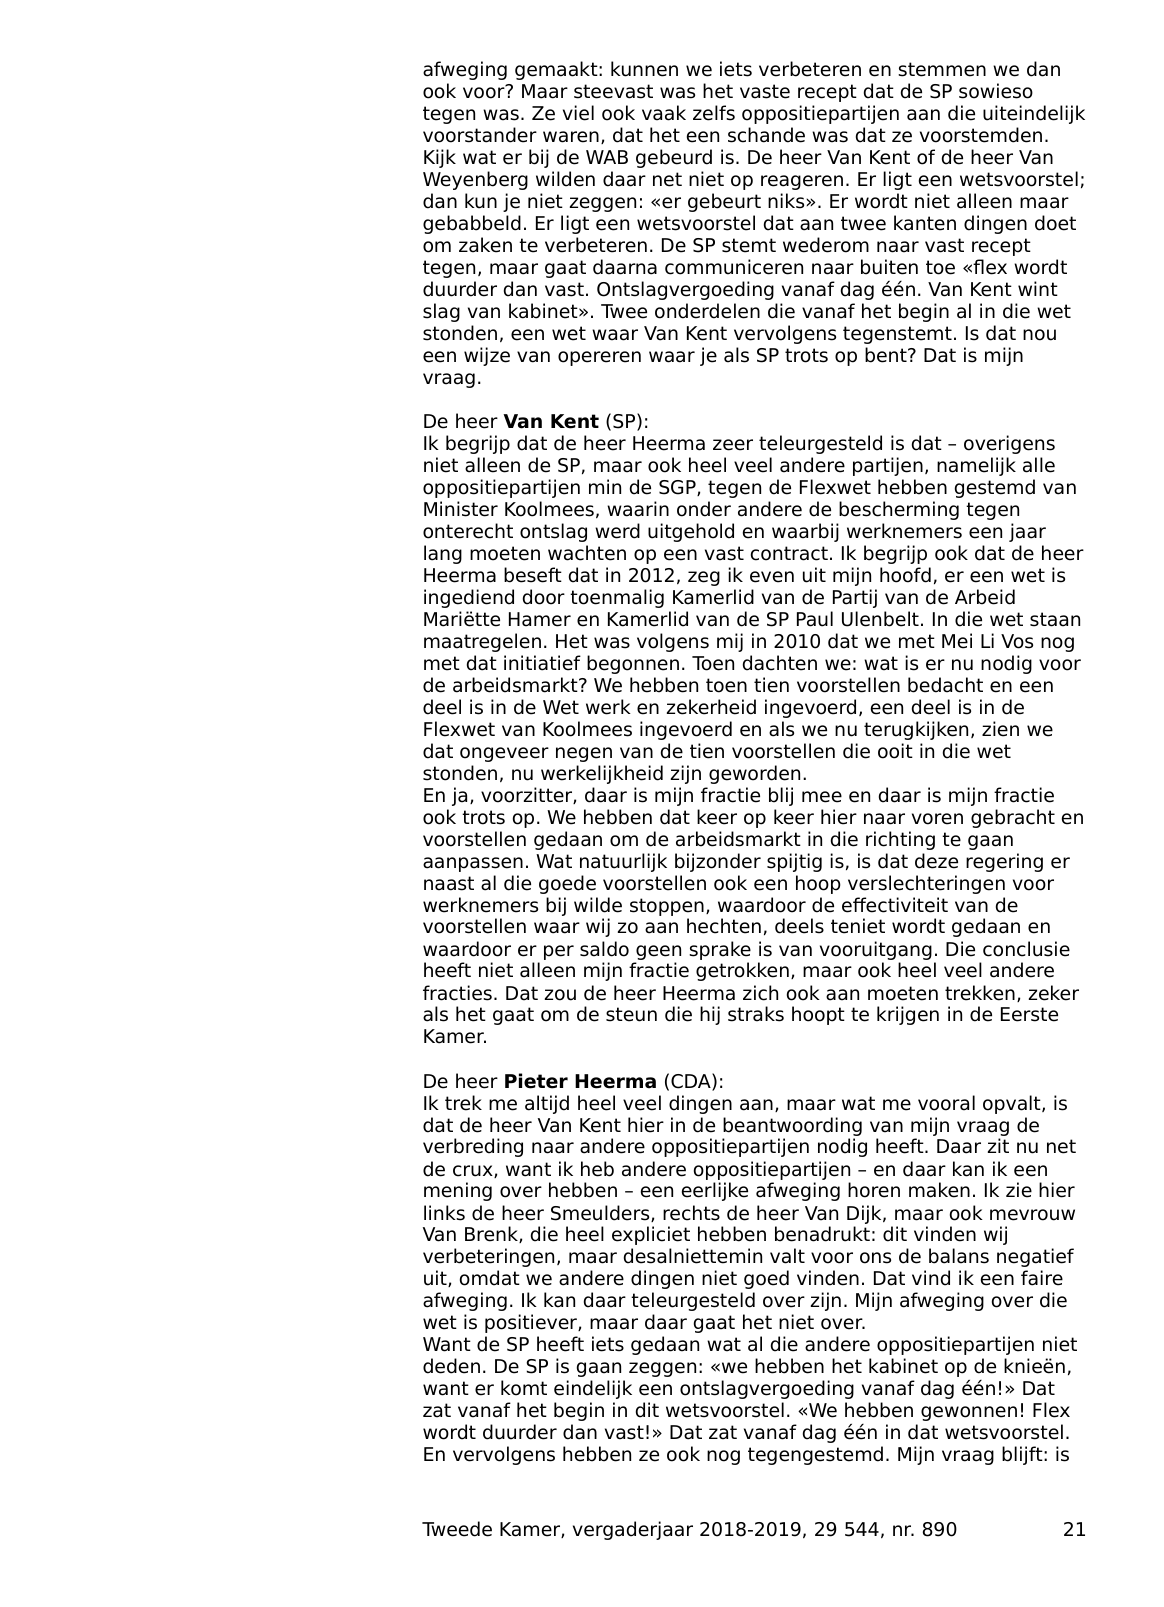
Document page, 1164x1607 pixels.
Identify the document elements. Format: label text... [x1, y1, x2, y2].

text Want de SP heeft iets gedaan wat al die andere oppositiepartijen niet deden. De SP is gaan zeggen: «we hebben het kabinet op de knieën, want er komt eindelijk een ontslagvergoeding vanaf dag één!» Dat zat vanaf het begin in dit wetsvoorstel. «We hebben gewonnen! Flex wordt duurder dan vast!» Dat zat vanaf dag één in dat wetsvoorstel. En vervolgens hebben ze ook nog tegengestemd. Mijn vraag blijft: is [422, 1334, 1087, 1466]
text De heer Pieter Heerma (CDA): [422, 1071, 1087, 1092]
text Ik trek me altijd heel veel dingen aan, maar wat me vooral opvalt, is dat de heer Van Kent hier in de beantwoording van mijn vraag de verbreding naar andere oppositiepartijen nodig heeft. Daar zit nu net de crux, want ik heb andere oppositiepartijen – en daar kan ik een mening over hebben – een eerlijke afweging horen maken. Ik zie hier links de heer Smeulders, rechts de heer Van Dijk, maar ook mevrouw Van Brenk, die heel expliciet hebben benadrukt: dit vinden wij verbeteringen, maar desalniettemin valt voor ons de balans negatief uit, omdat we andere dingen niet goed vinden. Dat vind ik een faire afweging. Ik kan daar teleurgesteld over zijn. Mijn afweging over die wet is positiever, maar daar gaat het niet over. [422, 1092, 1087, 1334]
text De heer Van Kent (SP): [422, 411, 1087, 433]
text En ja, voorzitter, daar is mijn fractie blij mee en daar is mijn fractie ook trots op. We hebben dat keer op keer hier naar voren gebracht en voorstellen gedaan om de arbeidsmarkt in die richting te gaan aanpassen. Wat natuurlijk bijzonder spijtig is, is dat deze regering er naast al die goede voorstellen ook een hoop verslechteringen voor werknemers bij wilde stoppen, waardoor de effectiviteit van de voorstellen waar wij zo aan hechten, deels teniet wordt gedaan en waardoor er per saldo geen sprake is van vooruitgang. Die conclusie heeft niet alleen mijn fractie getrokken, maar ook heel veel andere fracties. Dat zou de heer Heerma zich ook aan moeten trekken, zeker als het gaat om de steun die hij straks hoopt te krijgen in de Eerste Kamer. [422, 784, 1087, 1048]
text Ik begrijp dat de heer Heerma zeer teleurgesteld is dat – overigens niet alleen de SP, maar ook heel veel andere partijen, namelijk alle oppositiepartijen min de SGP, tegen de Flexwet hebben gestemd van Minister Koolmees, waarin onder andere de bescherming tegen onterecht ontslag werd uitgehold en waarbij werknemers een jaar lang moeten wachten op een vast contract. Ik begrijp ook dat de heer Heerma beseft dat in 2012, zeg ik even uit mijn hoofd, er een wet is ingediend door toenmalig Kamerlid van de Partij van de Arbeid Mariëtte Hamer en Kamerlid van de SP Paul Ulenbelt. In die wet staan maatregelen. Het was volgens mij in 2010 dat we met Mei Li Vos nog met dat initiatief begonnen. Toen dachten we: wat is er nu nodig voor de arbeidsmarkt? We hebben toen tien voorstellen bedacht en een deel is in de Wet werk en zekerheid ingevoerd, een deel is in de Flexwet van Koolmees ingevoerd en als we nu terugkijken, zien we dat ongeveer negen van de tien voorstellen die ooit in die wet stonden, nu werkelijkheid zijn geworden. [422, 433, 1087, 784]
text afweging gemaakt: kunnen we iets verbeteren en stemmen we dan ook voor? Maar steevast was het vaste recept dat de SP sowieso tegen was. Ze viel ook vaak zelfs oppositiepartijen aan die uiteindelijk voorstander waren, dat het een schande was dat ze voorstemden. Kijk wat er bij de WAB gebeurd is. De heer Van Kent of de heer Van Weyenberg wilden daar net niet op reageren. Er ligt een wetsvoorstel; dan kun je niet zeggen: «er gebeurt niks». Er wordt niet alleen maar gebabbeld. Er ligt een wetsvoorstel dat aan twee kanten dingen doet om zaken te verbeteren. De SP stemt wederom naar vast recept tegen, maar gaat daarna communiceren naar buiten toe «flex wordt duurder dan vast. Ontslagvergoeding vanaf dag één. Van Kent wint slag van kabinet». Twee onderdelen die vanaf het begin al in die wet stonden, een wet waar Van Kent vervolgens tegenstemt. Is dat nou een wijze van opereren waar je als SP trots op bent? Dat is mijn vraag. [422, 59, 1087, 389]
